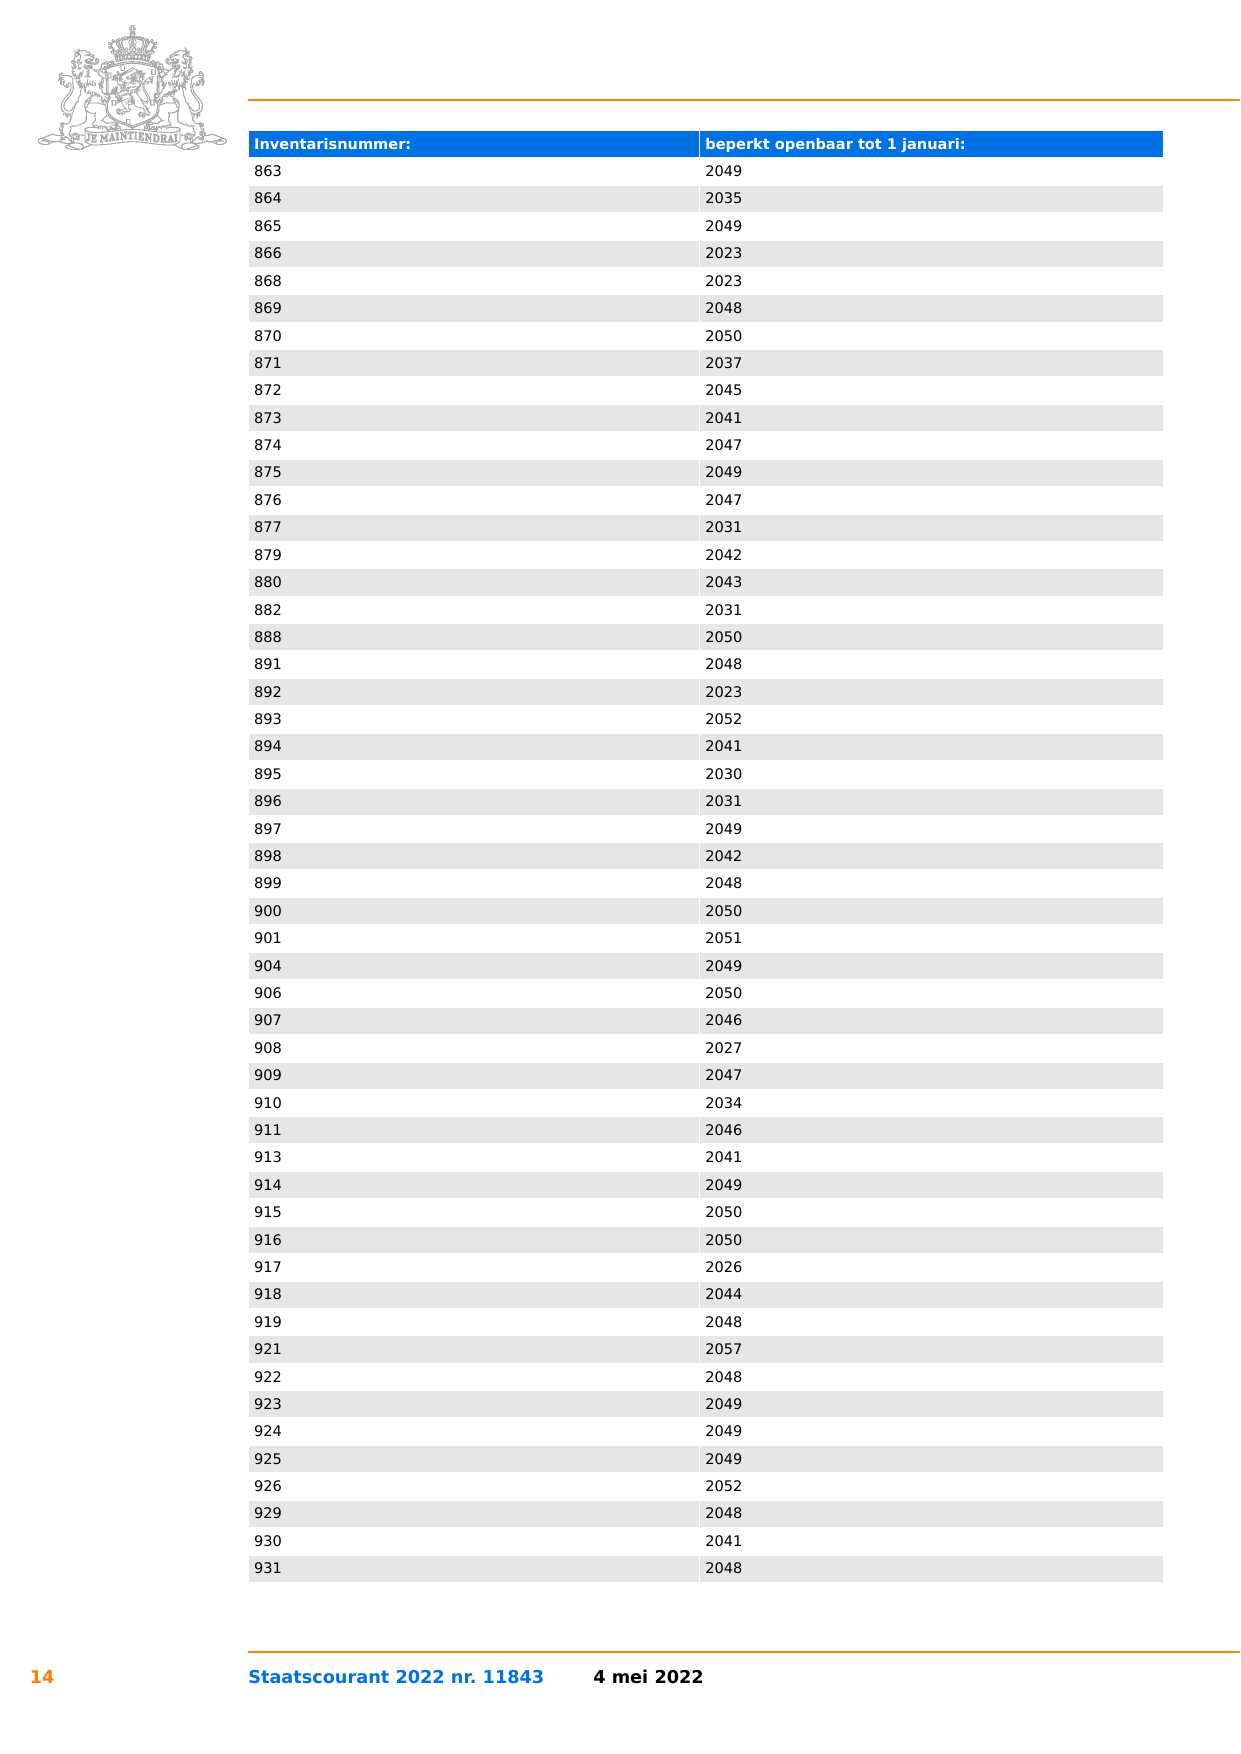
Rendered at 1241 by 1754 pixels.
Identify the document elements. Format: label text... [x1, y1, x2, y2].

picture [38, 25, 227, 150]
table_cell 2048 [700, 295, 1163, 322]
table_cell 909 [249, 1063, 699, 1089]
table_cell 2047 [700, 432, 1163, 459]
table_cell 910 [249, 1090, 699, 1116]
table_cell 877 [249, 515, 699, 541]
table_cell 922 [249, 1364, 699, 1390]
table_cell 918 [249, 1282, 699, 1308]
table_cell 870 [249, 323, 699, 349]
table_cell 894 [249, 734, 699, 760]
table_cell 874 [249, 432, 699, 459]
table_cell 875 [249, 460, 699, 486]
table_cell 893 [249, 706, 699, 733]
table_header beperkt openbaar tot 1 januari: [700, 131, 1163, 157]
table_cell 888 [249, 624, 699, 650]
table_cell 2050 [700, 624, 1163, 650]
table_cell 904 [249, 953, 699, 979]
table_cell 900 [249, 898, 699, 924]
table_cell 925 [249, 1446, 699, 1472]
table_cell 898 [249, 843, 699, 869]
table_cell 911 [249, 1117, 699, 1143]
table_cell 2041 [700, 1145, 1163, 1171]
table_cell 2043 [700, 569, 1163, 596]
table_cell 899 [249, 871, 699, 897]
table_cell 2050 [700, 1199, 1163, 1226]
table_cell 873 [249, 405, 699, 431]
table_cell 866 [249, 241, 699, 267]
table_cell 864 [249, 186, 699, 212]
table_cell 2049 [700, 213, 1163, 239]
table_cell 2023 [700, 679, 1163, 705]
table_cell 2046 [700, 1008, 1163, 1034]
table_cell 931 [249, 1556, 699, 1582]
table_cell 924 [249, 1419, 699, 1445]
table_cell 869 [249, 295, 699, 322]
table_cell 906 [249, 980, 699, 1007]
table_cell 2052 [700, 1473, 1163, 1500]
table_cell 2030 [700, 761, 1163, 787]
table_cell 2049 [700, 460, 1163, 486]
table_cell 2049 [700, 1172, 1163, 1198]
table_cell 876 [249, 487, 699, 513]
table_cell 2026 [700, 1254, 1163, 1281]
table_cell 916 [249, 1227, 699, 1253]
table_cell 2047 [700, 1063, 1163, 1089]
table_cell 895 [249, 761, 699, 787]
table_cell 863 [249, 158, 699, 185]
table_cell 2049 [700, 1391, 1163, 1417]
table_cell 2047 [700, 487, 1163, 513]
table_cell 2034 [700, 1090, 1163, 1116]
table_cell 882 [249, 597, 699, 623]
table_cell 930 [249, 1528, 699, 1554]
table_cell 923 [249, 1391, 699, 1417]
table_cell 2048 [700, 1501, 1163, 1527]
table_cell 2048 [700, 871, 1163, 897]
table_cell 2042 [700, 843, 1163, 869]
table_cell 2045 [700, 378, 1163, 404]
table_cell 2031 [700, 789, 1163, 815]
table_cell 871 [249, 350, 699, 376]
table_cell 2048 [700, 1309, 1163, 1335]
table_cell 2049 [700, 158, 1163, 185]
table_cell 917 [249, 1254, 699, 1281]
table_cell 2049 [700, 816, 1163, 842]
table_cell 868 [249, 268, 699, 294]
table_cell 2050 [700, 1227, 1163, 1253]
table_cell 2048 [700, 1556, 1163, 1582]
table_cell 919 [249, 1309, 699, 1335]
table_cell 2042 [700, 542, 1163, 568]
table_cell 901 [249, 925, 699, 952]
table_cell 908 [249, 1035, 699, 1061]
table_cell 2050 [700, 898, 1163, 924]
table_cell 2031 [700, 515, 1163, 541]
table_cell 879 [249, 542, 699, 568]
table_cell 2049 [700, 1446, 1163, 1472]
table_cell 2048 [700, 1364, 1163, 1390]
table_cell 2048 [700, 651, 1163, 678]
table_cell 921 [249, 1336, 699, 1363]
table_cell 2023 [700, 268, 1163, 294]
table_cell 915 [249, 1199, 699, 1226]
table_cell 897 [249, 816, 699, 842]
table_cell 2027 [700, 1035, 1163, 1061]
table_cell 872 [249, 378, 699, 404]
table_cell 907 [249, 1008, 699, 1034]
table_cell 2044 [700, 1282, 1163, 1308]
table_cell 2049 [700, 953, 1163, 979]
table_cell 2035 [700, 186, 1163, 212]
table_cell 2049 [700, 1419, 1163, 1445]
table_cell 865 [249, 213, 699, 239]
table_cell 926 [249, 1473, 699, 1500]
table_cell 2041 [700, 1528, 1163, 1554]
table_cell 929 [249, 1501, 699, 1527]
table_cell 2041 [700, 734, 1163, 760]
table_cell 880 [249, 569, 699, 596]
table_cell 914 [249, 1172, 699, 1198]
table_cell 891 [249, 651, 699, 678]
table_cell 2037 [700, 350, 1163, 376]
table_cell 2050 [700, 323, 1163, 349]
table_cell 2057 [700, 1336, 1163, 1363]
table_cell 2031 [700, 597, 1163, 623]
table_header Inventarisnummer: [249, 131, 699, 157]
table_cell 2052 [700, 706, 1163, 733]
table_cell 892 [249, 679, 699, 705]
table_cell 2051 [700, 925, 1163, 952]
table_cell 2023 [700, 241, 1163, 267]
table_cell 896 [249, 789, 699, 815]
table_cell 2046 [700, 1117, 1163, 1143]
table_cell 913 [249, 1145, 699, 1171]
table_cell 2050 [700, 980, 1163, 1007]
table_cell 2041 [700, 405, 1163, 431]
